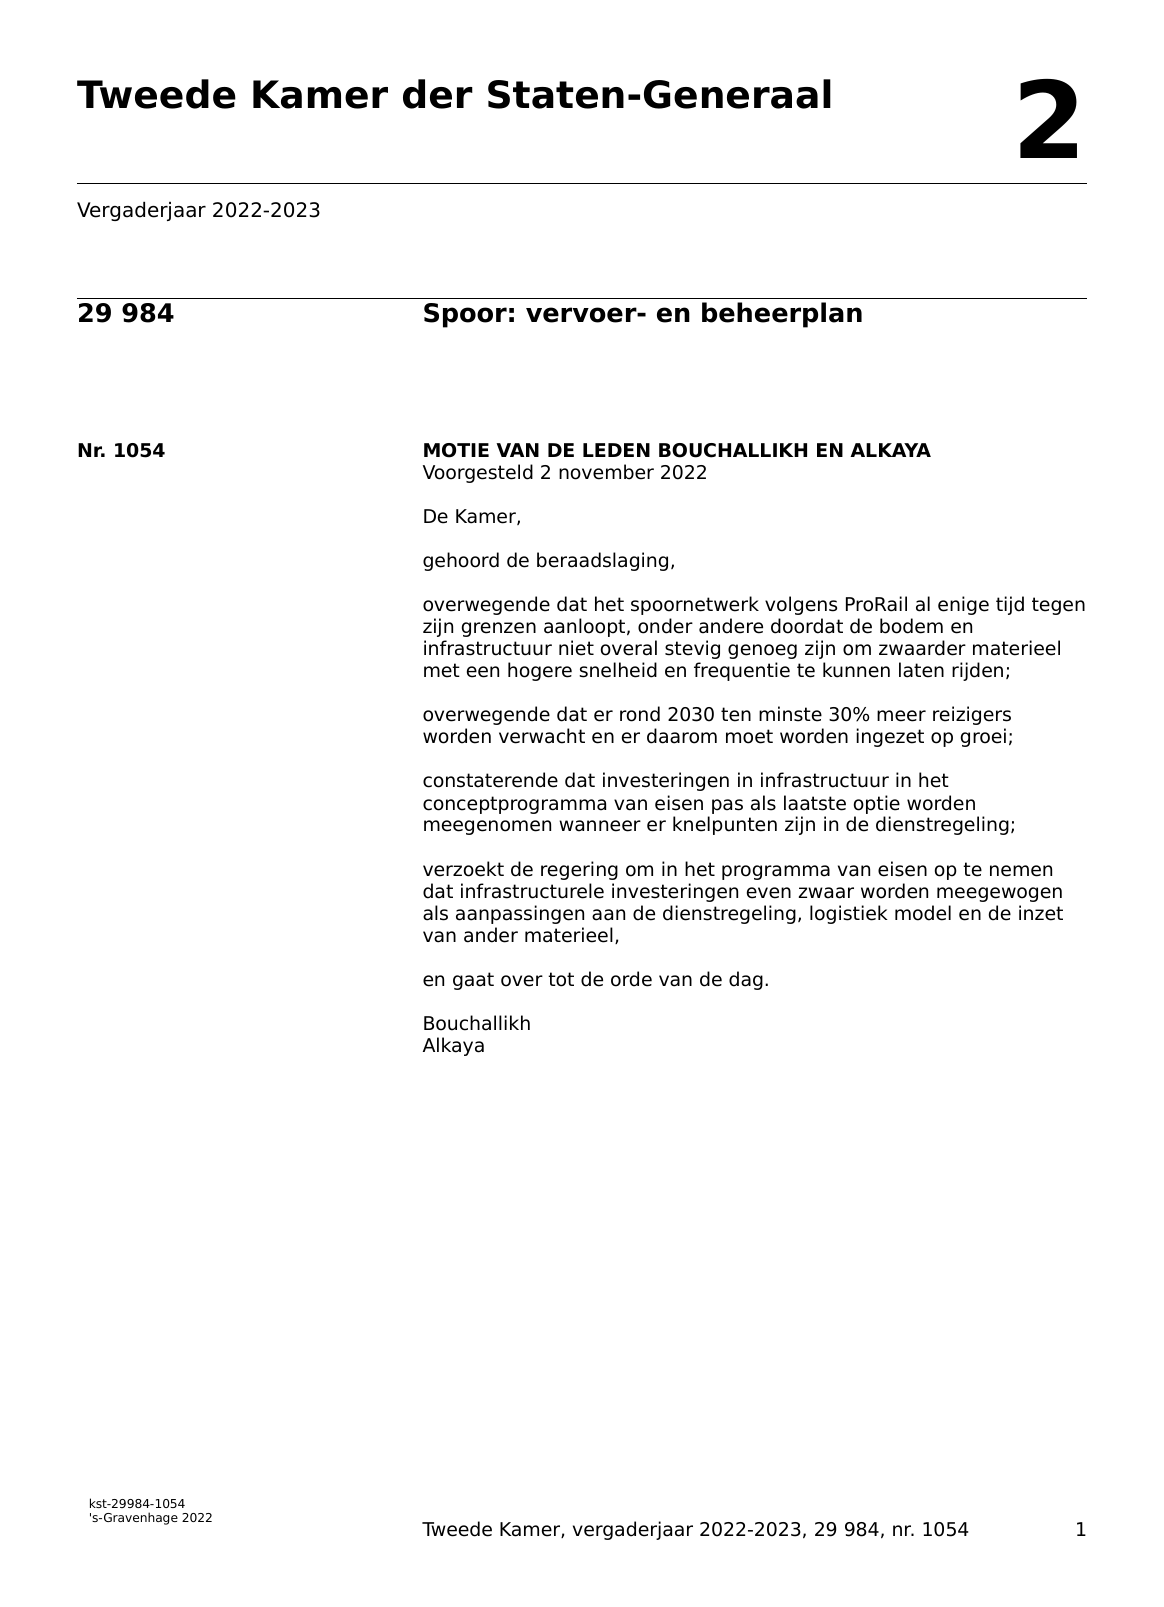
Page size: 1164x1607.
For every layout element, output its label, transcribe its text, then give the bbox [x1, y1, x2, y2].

text Bouchallikh [422, 1013, 1087, 1035]
table_cell Vergaderjaar 2022-2023 [77, 184, 1087, 298]
text gehoord de beraadslaging, [422, 550, 1087, 572]
text verzoekt de regering om in het programma van eisen op te nemen dat infrastructurele investeringen even zwaar worden meegewogen als aanpassingen aan de dienstregeling, logistiek model en de inzet van ander materieel, [422, 858, 1087, 946]
text Voorgesteld 2 november 2022 [422, 462, 1087, 484]
text De Kamer, [422, 506, 1087, 528]
text 's-Gravenhage 2022 [88, 1511, 323, 1525]
subtitle Nr. 1054 MOTIE VAN DE LEDEN BOUCHALLIKH EN ALKAYA [77, 440, 1087, 462]
table_header 2 [886, 59, 1087, 183]
text kst-29984-1054 [88, 1497, 323, 1511]
text en gaat over tot de orde van de dag. [422, 969, 1087, 991]
text overwegende dat er rond 2030 ten minste 30% meer reizigers worden verwacht en er daarom moet worden ingezet op groei; [422, 704, 1087, 748]
subtitle 29 984 Spoor: vervoer- en beheerplan [77, 299, 1087, 329]
table_header Tweede Kamer der Staten-Generaal [77, 59, 886, 183]
text overwegende dat het spoornetwerk volgens ProRail al enige tijd tegen zijn grenzen aanloopt, onder andere doordat de bodem en infrastructuur niet overal stevig genoeg zijn om zwaarder materieel met een hogere snelheid en frequentie te kunnen laten rijden; [422, 594, 1087, 682]
text constaterende dat investeringen in infrastructuur in het conceptprogramma van eisen pas als laatste optie worden meegenomen wanneer er knelpunten zijn in de dienstregeling; [422, 770, 1087, 836]
text Alkaya [422, 1035, 1087, 1057]
